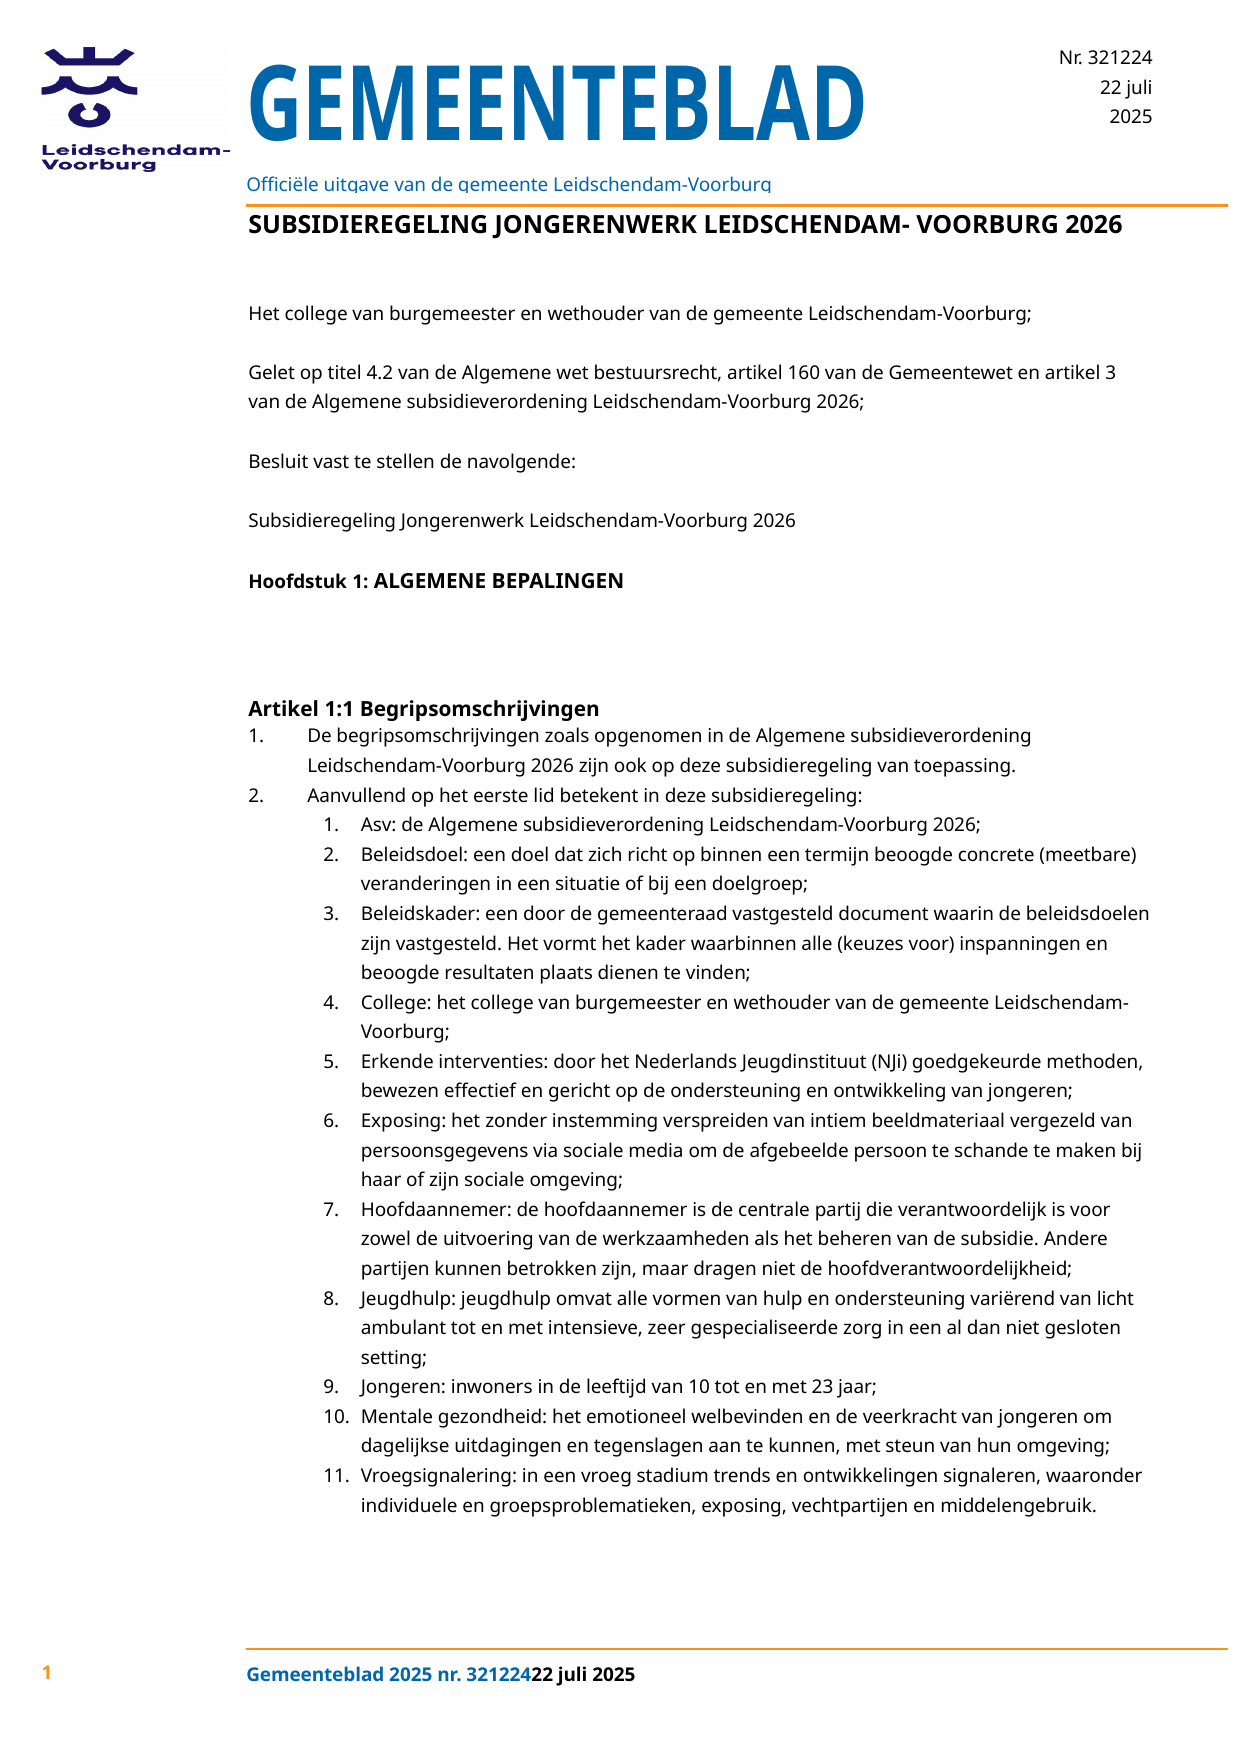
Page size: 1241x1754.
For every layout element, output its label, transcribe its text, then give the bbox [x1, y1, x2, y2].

text SUBSIDIEREGELING JONGERENWERK LEIDSCHENDAM- VOORBURG 2026 [248, 207, 1152, 241]
list Jeugdhulp: jeugdhulp omvat alle vormen van hulp en ondersteuning variërend van licht ambulant tot en met intensieve, zeer gespecialiseerde zorg in een al dan niet gesloten setting; [323, 1285, 1152, 1370]
list Jongeren: inwoners in de leeftijd van 10 tot en met 23 jaar; [323, 1373, 1152, 1399]
text Hoofdstuk 1: ALGEMENE BEPALINGEN [248, 566, 1152, 594]
list College: het college van burgemeester en wethouder van de gemeente Leidschendam-Voorburg; [323, 989, 1152, 1044]
list Aanvullend op het eerste lid betekent in deze subsidieregeling: [248, 782, 1152, 808]
text Artikel 1:1 Begripsomschrijvingen [248, 694, 1152, 723]
list Hoofdaannemer: de hoofdaannemer is de centrale partij die verantwoordelijk is voor zowel de uitvoering van de werkzaamheden als het beheren van de subsidie. Andere partijen kunnen betrokken zijn, maar dragen niet de hoofdverantwoordelijkheid; [323, 1196, 1152, 1281]
list Beleidsdoel: een doel dat zich richt op binnen een termijn beoogde concrete (meetbare) veranderingen in een situatie of bij een doelgroep; [323, 841, 1152, 896]
text Gelet op titel 4.2 van de Algemene wet bestuursrecht, artikel 160 van de Gemeentewet en artikel 3 van de Algemene subsidieverordening Leidschendam-Voorburg 2026; [248, 359, 1152, 414]
text Subsidieregeling Jongerenwerk Leidschendam-Voorburg 2026 [248, 507, 1152, 533]
picture [41, 47, 231, 172]
list Vroegsignalering: in een vroeg stadium trends en ontwikkelingen signaleren, waaronder individuele en groepsproblematieken, exposing, vechtpartijen en middelengebruik. [323, 1462, 1152, 1518]
list Beleidskader: een door de gemeenteraad vastgesteld document waarin de beleidsdoelen zijn vastgesteld. Het vormt het kader waarbinnen alle (keuzes voor) inspanningen en beoogde resultaten plaats dienen te vinden; [323, 900, 1152, 985]
list Exposing: het zonder instemming verspreiden van intiem beeldmateriaal vergezeld van persoonsgegevens via sociale media om de afgebeelde persoon te schande te maken bij haar of zijn sociale omgeving; [323, 1107, 1152, 1192]
list De begripsomschrijvingen zoals opgenomen in de Algemene subsidieverordening Leidschendam-Voorburg 2026 zijn ook op deze subsidieregeling van toepassing. [248, 723, 1152, 778]
list Erkende interventies: door het Nederlands Jeugdinstituut (NJi) goedgekeurde methoden, bewezen effectief en gericht op de ondersteuning en ontwikkeling van jongeren; [323, 1048, 1152, 1103]
list Asv: de Algemene subsidieverordening Leidschendam-Voorburg 2026; [323, 811, 1152, 837]
list Mentale gezondheid: het emotioneel welbevinden en de veerkracht van jongeren om dagelijkse uitdagingen en tegenslagen aan te kunnen, met steun van hun omgeving; [323, 1403, 1152, 1458]
text Besluit vast te stellen de navolgende: [248, 448, 1152, 473]
text Het college van burgemeester en wethouder van de gemeente Leidschendam-Voorburg; [248, 300, 1152, 326]
